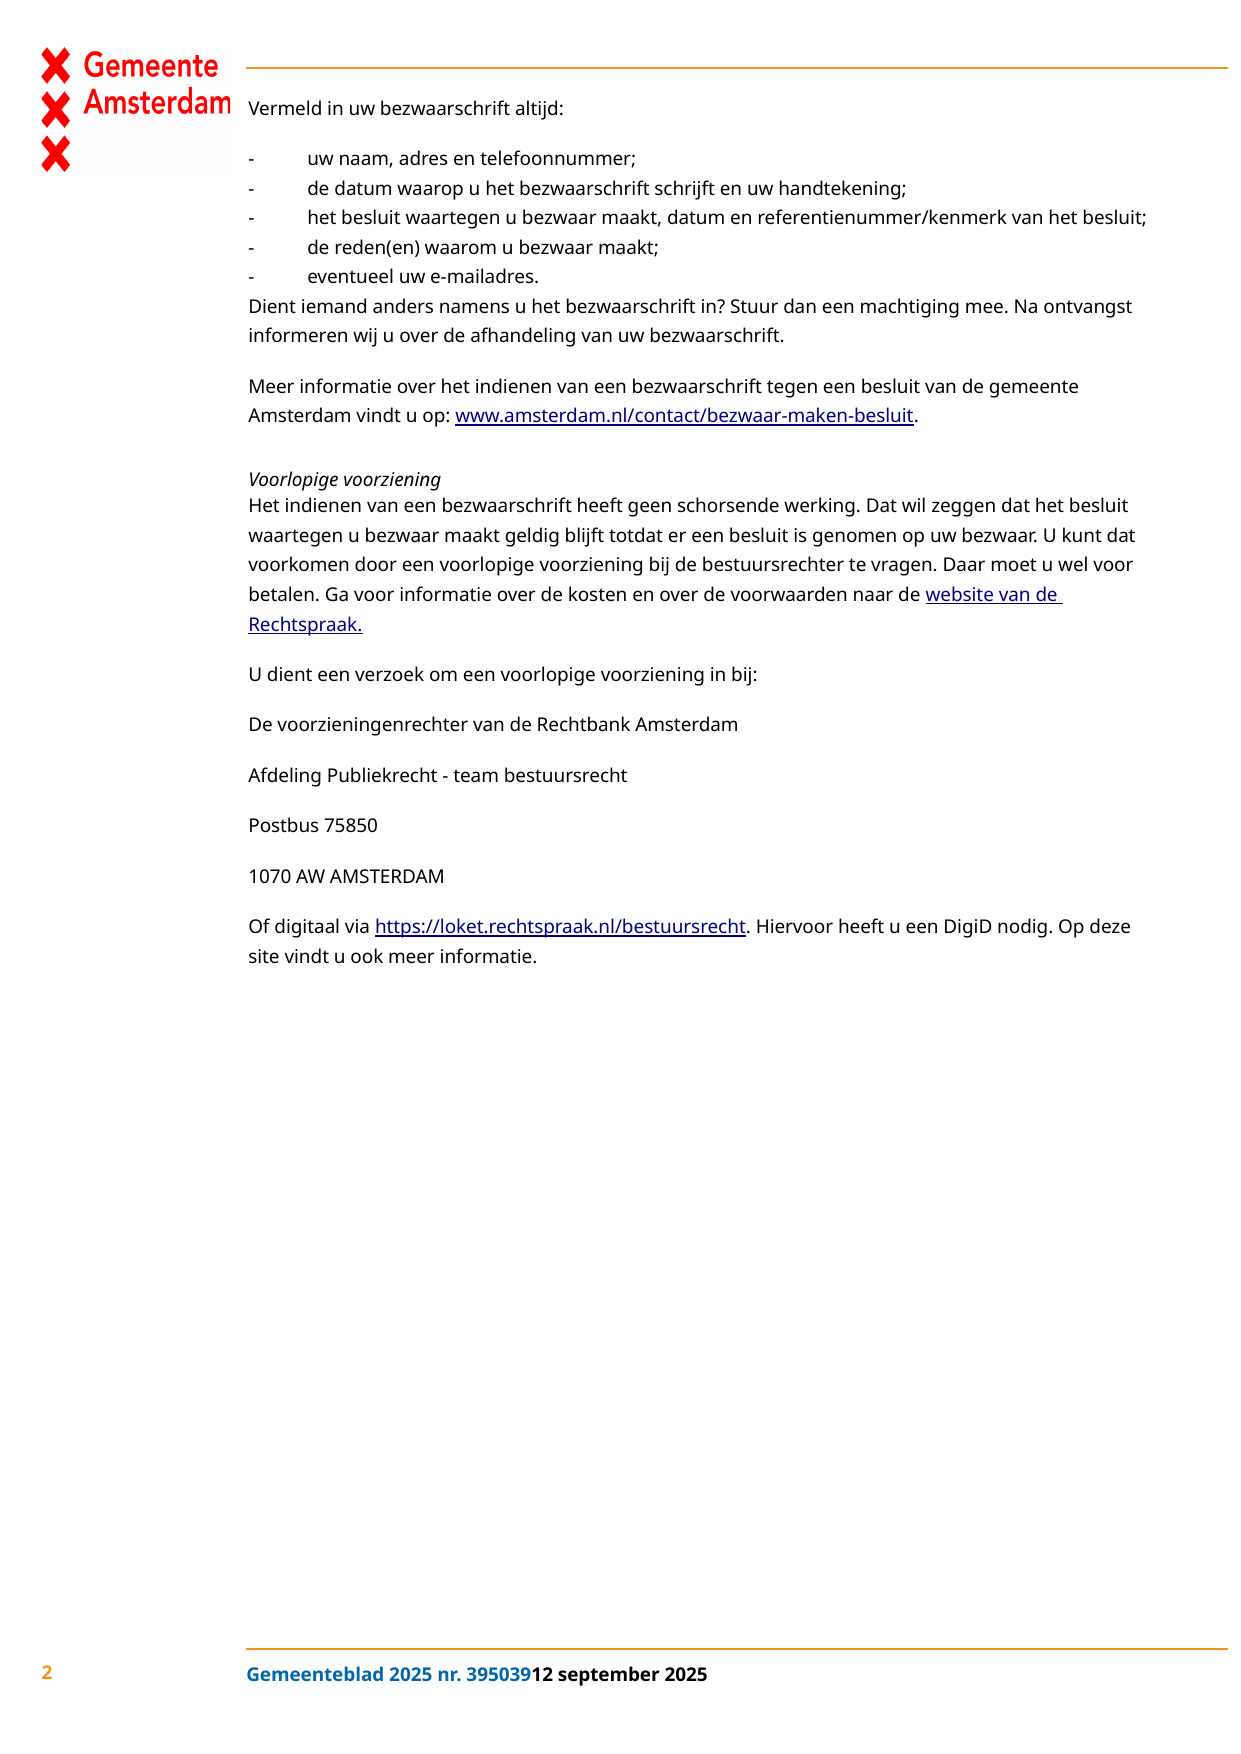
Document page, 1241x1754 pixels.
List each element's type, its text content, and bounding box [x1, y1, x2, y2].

text Afdeling Publiekrecht - team bestuursrecht [248, 762, 1152, 788]
text Voorlopige voorziening [248, 467, 1152, 492]
list eventueel uw e-mailadres. [248, 263, 1152, 289]
list de datum waarop u het bezwaarschrift schrijft en uw handtekening; [248, 175, 1152, 201]
list de reden(en) waarom u bezwaar maakt; [248, 234, 1152, 260]
text Of digitaal via https://loket.rechtspraak.nl/bestuursrecht. Hiervoor heeft u een DigiD nodig. Op deze site vindt u ook meer informatie. [248, 913, 1152, 968]
text Meer informatie over het indienen van een bezwaarschrift tegen een besluit van de gemeente Amsterdam vindt u op: www.amsterdam.nl/contact/bezwaar-maken-besluit. [248, 373, 1152, 428]
text De voorzieningenrechter van de Rechtbank Amsterdam [248, 712, 1152, 737]
text Postbus 75850 [248, 812, 1152, 838]
list uw naam, adres en telefoonnummer; [248, 145, 1152, 171]
text Het indienen van een bezwaarschrift heeft geen schorsende werking. Dat wil zeggen dat het besluit waartegen u bezwaar maakt geldig blijft totdat er een besluit is genomen op uw bezwaar. U kunt dat voorkomen door een voorlopige voorziening bij de bestuursrechter te vragen. Daar moet u wel voor betalen. Ga voor informatie over de kosten en over de voorwaarden naar de website van de Rechtspraak. [248, 492, 1152, 636]
text 1070 AW AMSTERDAM [248, 863, 1152, 888]
text Dient iemand anders namens u het bezwaarschrift in? Stuur dan een machtiging mee. Na ontvangst informeren wij u over de afhandeling van uw bezwaarschrift. [248, 293, 1152, 348]
text U dient een verzoek om een voorlopige voorziening in bij: [248, 661, 1152, 687]
picture [41, 47, 231, 172]
list het besluit waartegen u bezwaar maakt, datum en referentienummer/kenmerk van het besluit; [248, 204, 1152, 230]
text Vermeld in uw bezwaarschrift altijd: [248, 95, 1152, 121]
